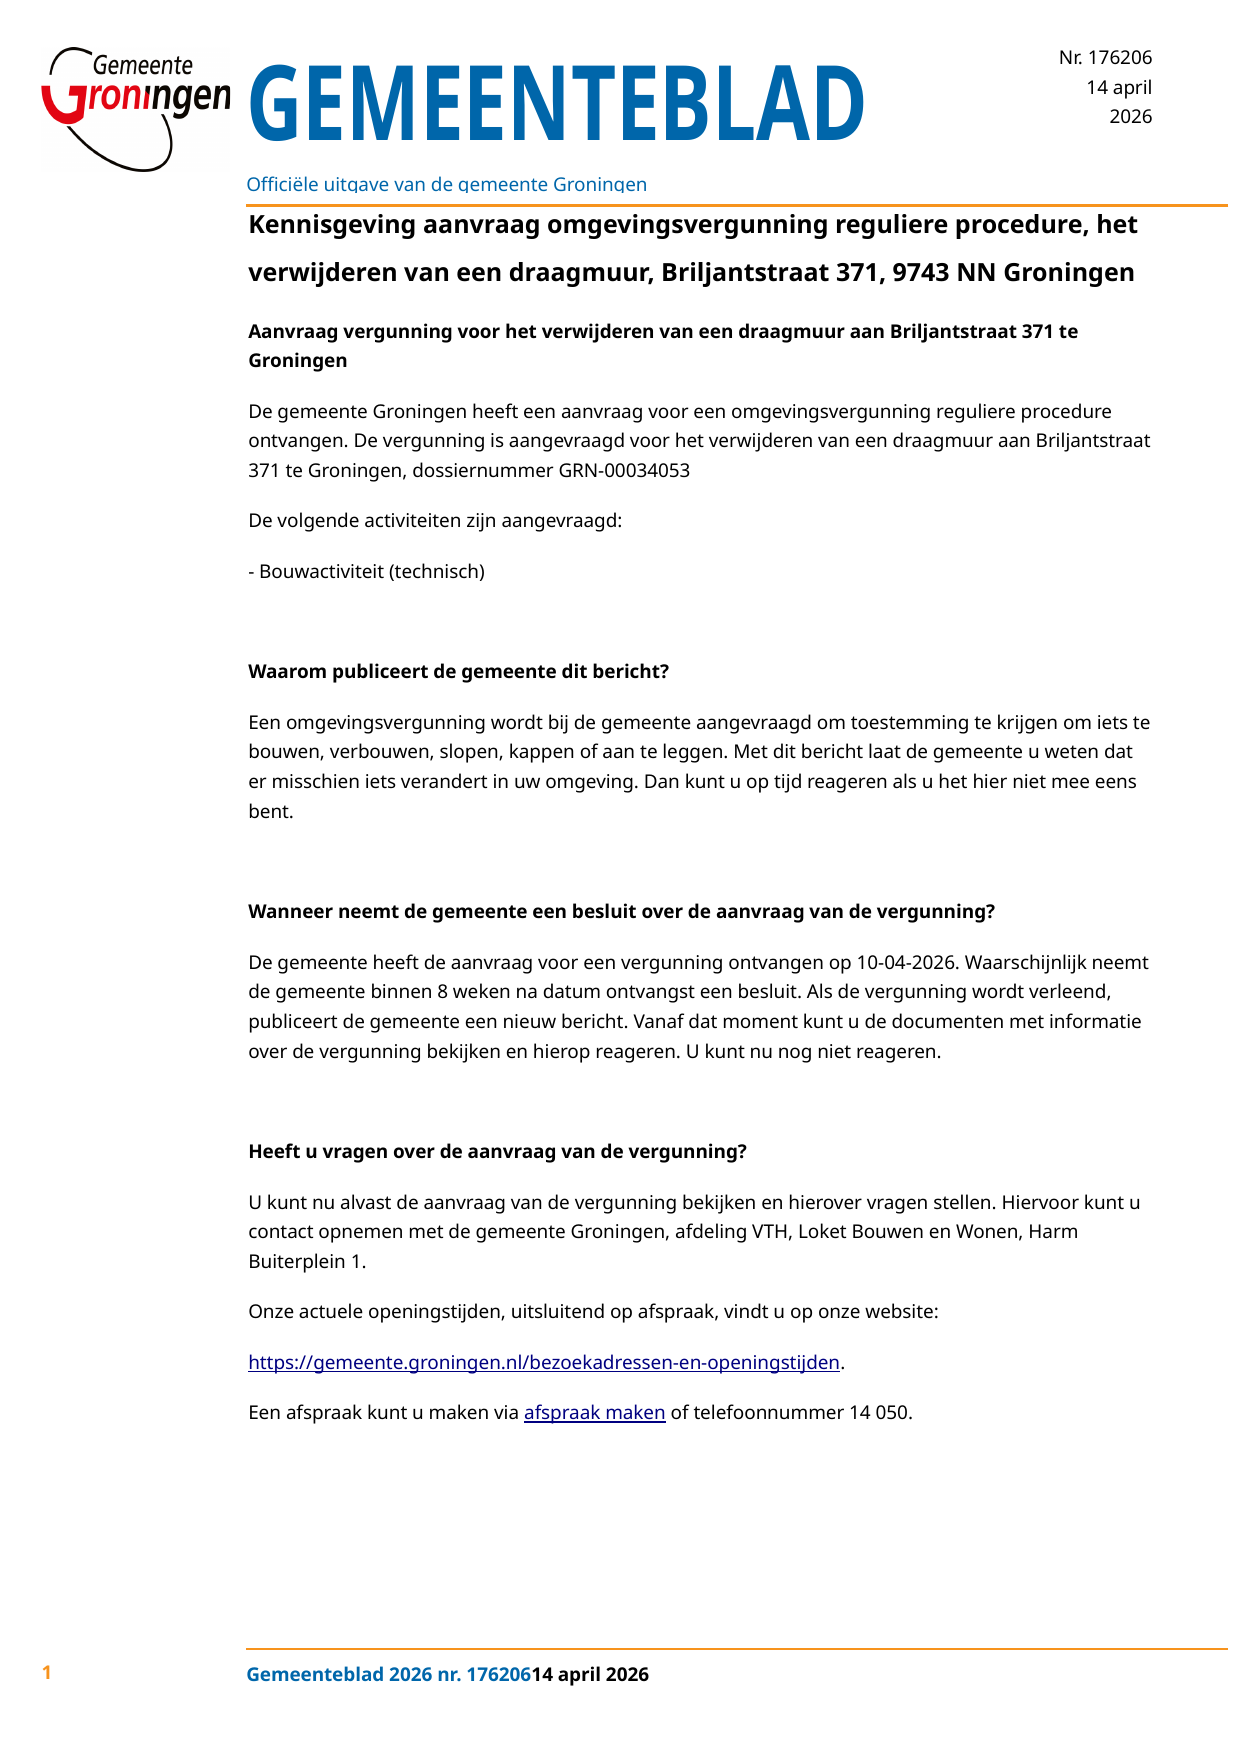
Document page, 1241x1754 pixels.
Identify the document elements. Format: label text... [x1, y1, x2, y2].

text Aanvraag vergunning voor het verwijderen van een draagmuur aan Briljantstraat 371 te Groningen [248, 318, 1152, 373]
text Kennisgeving aanvraag omgevingsvergunning reguliere procedure, het verwijderen van een draagmuur, Briljantstraat 371, 9743 NN Groningen [248, 207, 1152, 288]
text Wanneer neemt de gemeente een besluit over de aanvraag van de vergunning? [248, 899, 1152, 924]
text Een afspraak kunt u maken via afspraak maken of telefoonnummer 14 050. [248, 1399, 1152, 1425]
text Onze actuele openingstijden, uitsluitend op afspraak, vindt u op onze website: [248, 1299, 1152, 1324]
text Een omgevingsvergunning wordt bij de gemeente aangevraagd om toestemming te krijgen om iets te bouwen, verbouwen, slopen, kappen of aan te leggen. Met dit bericht laat de gemeente u weten dat er misschien iets verandert in uw omgeving. Dan kunt u op tijd reageren als u het hier niet mee eens bent. [248, 709, 1152, 824]
text Waarom publiceert de gemeente dit bericht? [248, 659, 1152, 684]
text De gemeente heeft de aanvraag voor een vergunning ontvangen op 10-04-2026. Waarschijnlijk neemt de gemeente binnen 8 weken na datum ontvangst een besluit. Als de vergunning wordt verleend, publiceert de gemeente een nieuw bericht. Vanaf dat moment kunt u de documenten met informatie over de vergunning bekijken en hierop reageren. U kunt nu nog niet reageren. [248, 949, 1152, 1064]
text Heeft u vragen over de aanvraag van de vergunning? [248, 1139, 1152, 1164]
picture [41, 47, 231, 172]
text https://gemeente.groningen.nl/bezoekadressen-en-openingstijden. [248, 1349, 1152, 1375]
text - Bouwactiviteit (technisch) [248, 558, 1152, 584]
text U kunt nu alvast de aanvraag van de vergunning bekijken en hierover vragen stellen. Hiervoor kunt u contact opnemen met de gemeente Groningen, afdeling VTH, Loket Bouwen en Wonen, Harm Buiterplein 1. [248, 1189, 1152, 1274]
text De gemeente Groningen heeft een aanvraag voor een omgevingsvergunning reguliere procedure ontvangen. De vergunning is aangevraagd voor het verwijderen van een draagmuur aan Briljantstraat 371 te Groningen, dossiernummer GRN-00034053 [248, 398, 1152, 483]
text De volgende activiteiten zijn aangevraagd: [248, 507, 1152, 533]
